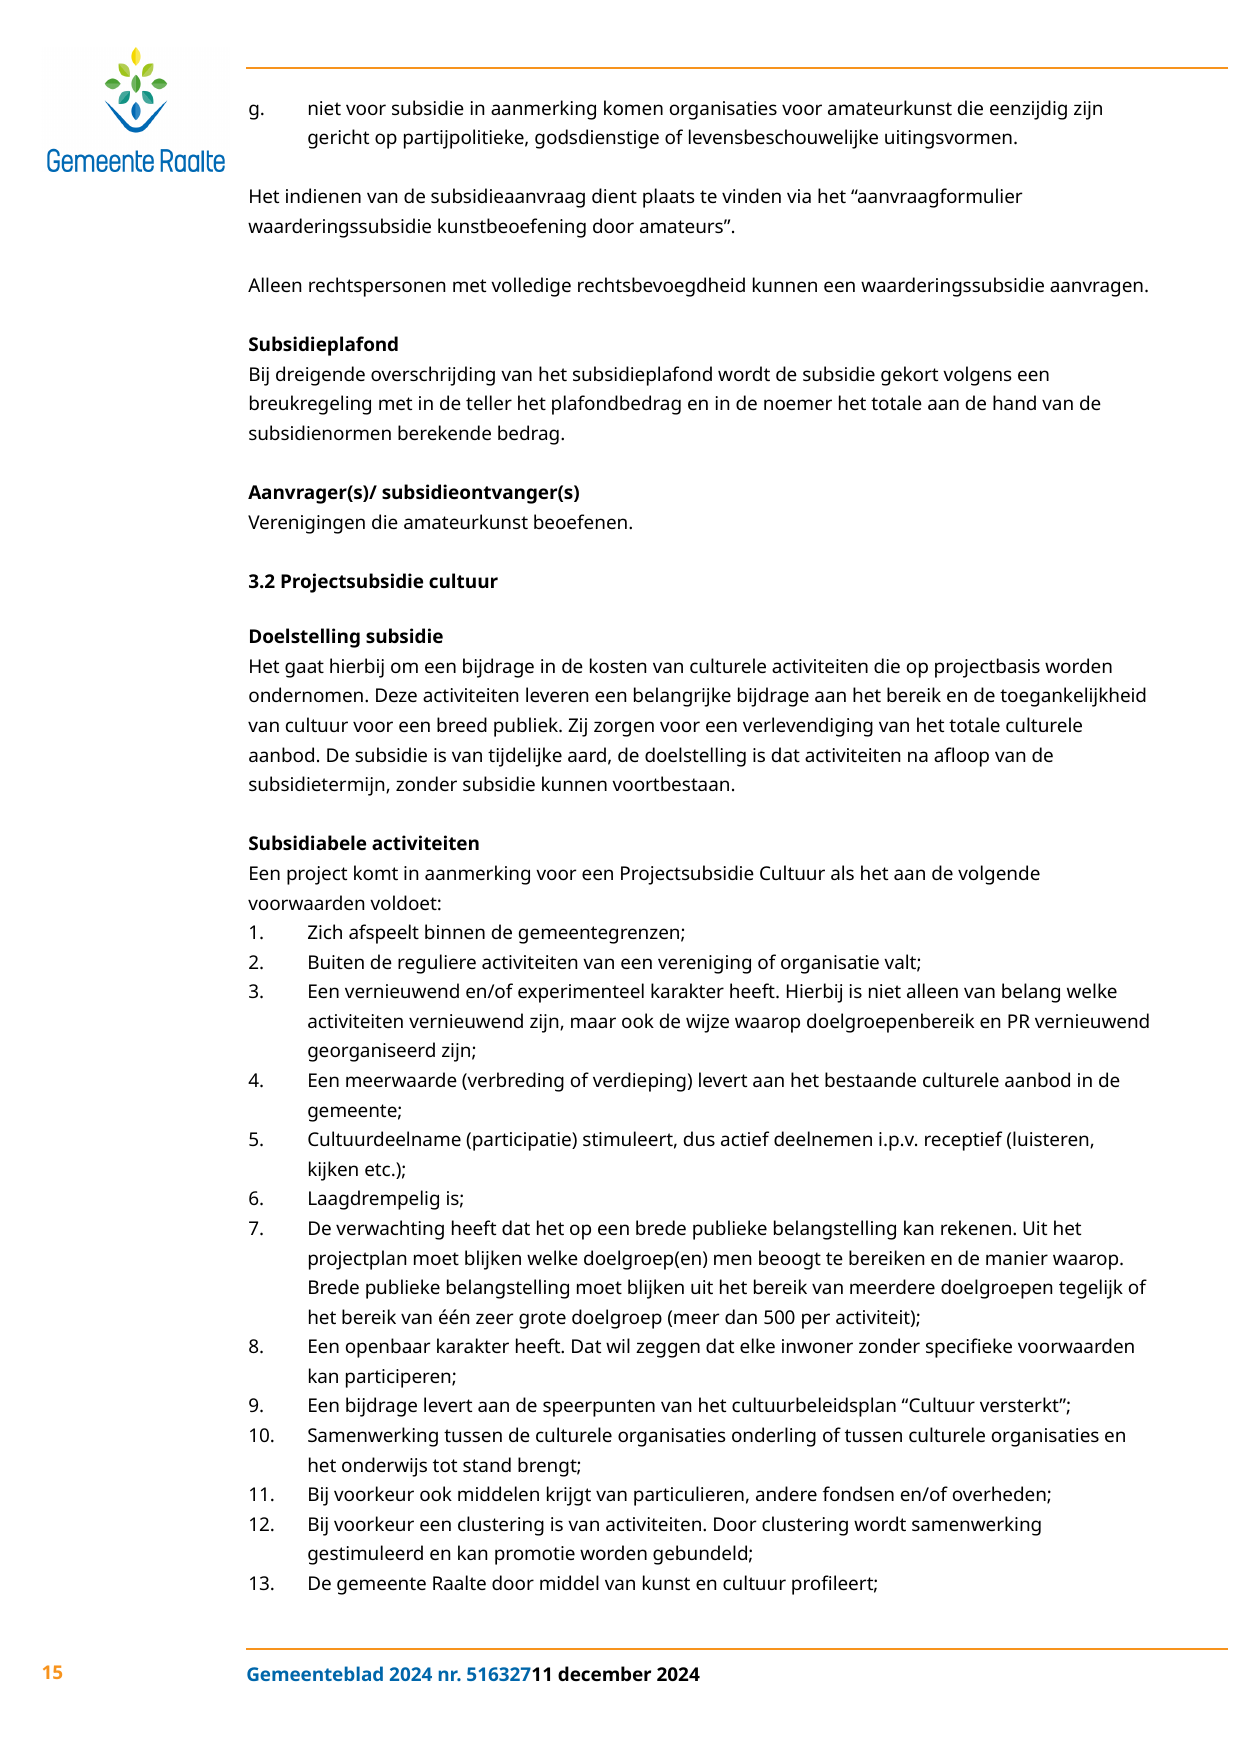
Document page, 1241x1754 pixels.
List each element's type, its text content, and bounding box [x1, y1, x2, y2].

list De verwachting heeft dat het op een brede publieke belangstelling kan rekenen. Uit het projectplan moet blijken welke doelgroep(en) men beoogt te bereiken en de manier waarop. Brede publieke belangstelling moet blijken uit het bereik van meerdere doelgroepen tegelijk of het bereik van één zeer grote doelgroep (meer dan 500 per activiteit); [248, 1215, 1152, 1329]
list Laagdrempelig is; [248, 1186, 1152, 1211]
list Een meerwaarde (verbreding of verdieping) levert aan het bestaande culturele aanbod in de gemeente; [248, 1067, 1152, 1122]
list Een vernieuwend en/of experimenteel karakter heeft. Hierbij is niet alleen van belang welke activiteiten vernieuwend zijn, maar ook de wijze waarop doelgroepenbereik en PR vernieuwend georganiseerd zijn; [248, 978, 1152, 1063]
list Samenwerking tussen de culturele organisaties onderling of tussen culturele organisaties en het onderwijs tot stand brengt; [248, 1422, 1152, 1477]
list Bij voorkeur een clustering is van activiteiten. Door clustering wordt samenwerking gestimuleerd en kan promotie worden gebundeld; [248, 1511, 1152, 1566]
list Een openbaar karakter heeft. Dat wil zeggen dat elke inwoner zonder specifieke voorwaarden kan participeren; [248, 1333, 1152, 1389]
text Verenigingen die amateurkunst beoefenen. [248, 509, 1152, 535]
list Cultuurdeelname (participatie) stimuleert, dus actief deelnemen i.p.v. receptief (luisteren, kijken etc.); [248, 1126, 1152, 1182]
text Alleen rechtspersonen met volledige rechtsbevoegdheid kunnen een waarderingssubsidie aanvragen. [248, 272, 1152, 298]
text Het indienen van de subsidieaanvraag dient plaats te vinden via het “aanvraagformulier waarderingssubsidie kunstbeoefening door amateurs”. [248, 183, 1152, 239]
text Bij dreigende overschrijding van het subsidieplafond wordt de subsidie gekort volgens een breukregeling met in de teller het plafondbedrag en in de noemer het totale aan de hand van de subsidienormen berekende bedrag. [248, 361, 1152, 446]
text Doelstelling subsidie [248, 623, 1152, 649]
text Het gaat hierbij om een bijdrage in de kosten van culturele activiteiten die op projectbasis worden ondernomen. Deze activiteiten leveren een belangrijke bijdrage aan het bereik en de toegankelijkheid van cultuur voor een breed publiek. Zij zorgen voor een verlevendiging van het totale culturele aanbod. De subsidie is van tijdelijke aard, de doelstelling is dat activiteiten na afloop van de subsidietermijn, zonder subsidie kunnen voortbestaan. [248, 653, 1152, 797]
list De gemeente Raalte door middel van kunst en cultuur profileert; [248, 1570, 1152, 1596]
text Subsidieplafond [248, 331, 1152, 357]
text Een project komt in aanmerking voor een Projectsubsidie Cultuur als het aan de volgende voorwaarden voldoet: [248, 860, 1152, 915]
picture [41, 47, 231, 172]
list niet voor subsidie in aanmerking komen organisaties voor amateurkunst die eenzijdig zijn gericht op partijpolitieke, godsdienstige of levensbeschouwelijke uitingsvormen. [248, 95, 1152, 150]
list Buiten de reguliere activiteiten van een vereniging of organisatie valt; [248, 949, 1152, 974]
list Bij voorkeur ook middelen krijgt van particulieren, andere fondsen en/of overheden; [248, 1481, 1152, 1507]
text Aanvrager(s)/ subsidieontvanger(s) [248, 479, 1152, 505]
text 3.2 Projectsubsidie cultuur [248, 568, 1152, 594]
list Zich afspeelt binnen de gemeentegrenzen; [248, 919, 1152, 945]
text Subsidiabele activiteiten [248, 831, 1152, 856]
list Een bijdrage levert aan de speerpunten van het cultuurbeleidsplan “Cultuur versterkt”; [248, 1393, 1152, 1418]
